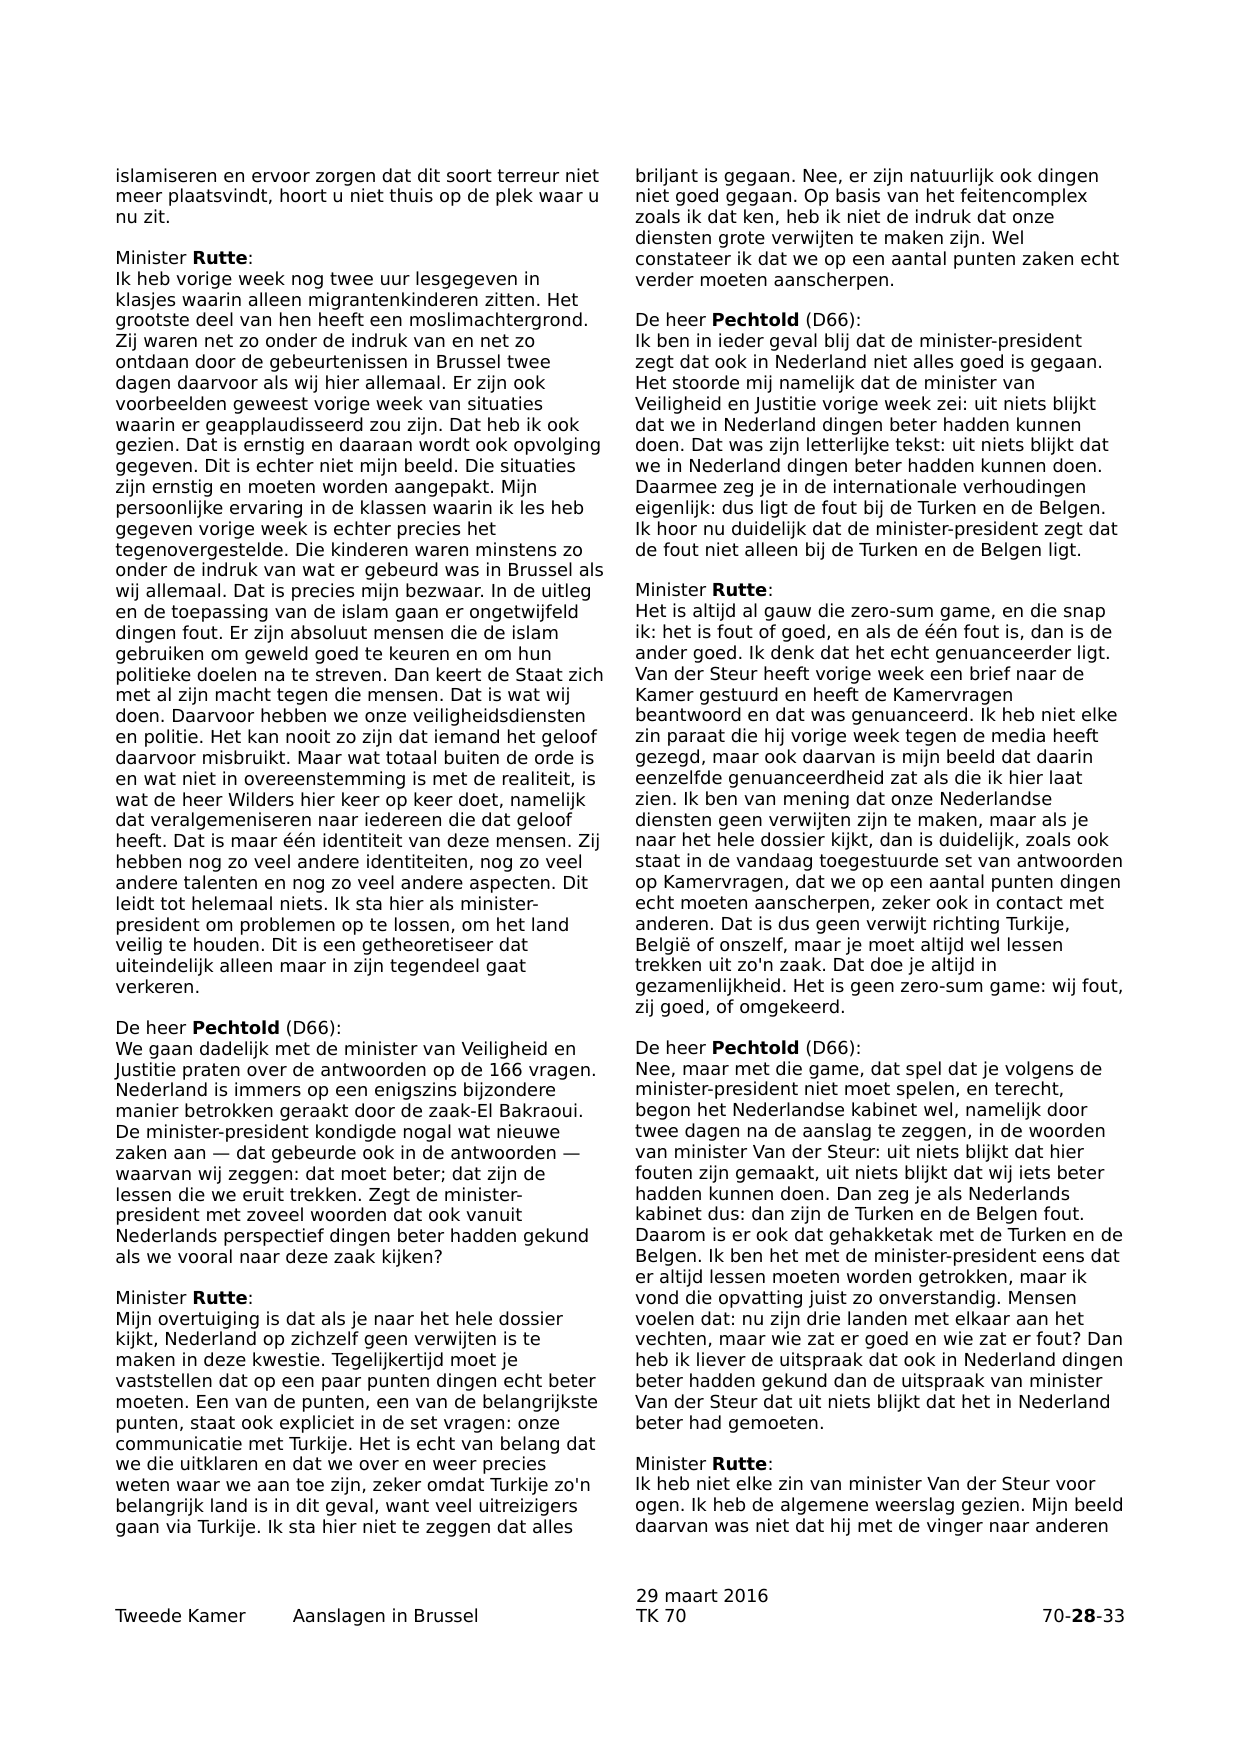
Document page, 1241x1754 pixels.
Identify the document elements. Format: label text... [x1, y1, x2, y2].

text Nee, maar met die game, dat spel dat je volgens de minister-president niet moet spelen, en terecht, begon het Nederlandse kabinet wel, namelijk door twee dagen na de aanslag te zeggen, in de woorden van minister Van der Steur: uit niets blijkt dat hier fouten zijn gemaakt, uit niets blijkt dat wij iets beter hadden kunnen doen. Dan zeg je als Nederlands kabinet dus: dan zijn de Turken en de Belgen fout. Daarom is er ook dat gehakketak met de Turken en de Belgen. Ik ben het met de minister-president eens dat er altijd lessen moeten worden getrokken, maar ik vond die opvatting juist zo onverstandig. Mensen voelen dat: nu zijn drie landen met elkaar aan het vechten, maar wie zat er goed en wie zat er fout? Dan heb ik liever de uitspraak dat ook in Nederland dingen beter hadden gekund dan de uitspraak van minister Van der Steur dat uit niets blijkt dat het in Nederland beter had gemoeten. [635, 1058, 1125, 1433]
text briljant is gegaan. Nee, er zijn natuurlijk ook dingen niet goed gegaan. Op basis van het feitencomplex zoals ik dat ken, heb ik niet de indruk dat onze diensten grote verwijten te maken zijn. Wel constateer ik dat we op een aantal punten zaken echt verder moeten aanscherpen. [635, 165, 1125, 290]
text Het is altijd al gauw die zero-sum game, en die snap ik: het is fout of goed, en als de één fout is, dan is de ander goed. Ik denk dat het echt genuanceerder ligt. Van der Steur heeft vorige week een brief naar de Kamer gestuurd en heeft de Kamervragen beantwoord en dat was genuanceerd. Ik heb niet elke zin paraat die hij vorige week tegen de media heeft gezegd, maar ook daarvan is mijn beeld dat daarin eenzelfde genuanceerdheid zat als die ik hier laat zien. Ik ben van mening dat onze Nederlandse diensten geen verwijten zijn te maken, maar als je naar het hele dossier kijkt, dan is duidelijk, zoals ook staat in de vandaag toegestuurde set van antwoorden op Kamervragen, dat we op een aantal punten dingen echt moeten aanscherpen, zeker ook in contact met anderen. Dat is dus geen verwijt richting Turkije, België of onszelf, maar je moet altijd wel lessen trekken uit zo'n zaak. Dat doe je altijd in gezamenlijkheid. Het is geen zero-sum game: wij fout, zij goed, of omgekeerd. [635, 601, 1125, 1018]
text We gaan dadelijk met de minister van Veiligheid en Justitie praten over de antwoorden op de 166 vragen. Nederland is immers op een enigszins bijzondere manier betrokken geraakt door de zaak-El Bakraoui. De minister-president kondigde nogal wat nieuwe zaken aan — dat gebeurde ook in de antwoorden — waarvan wij zeggen: dat moet beter; dat zijn de lessen die we eruit trekken. Zegt de minister-president met zoveel woorden dat ook vanuit Nederlands perspectief dingen beter hadden gekund als we vooral naar deze zaak kijken? [115, 1038, 605, 1268]
text Ik ben in ieder geval blij dat de minister-president zegt dat ook in Nederland niet alles goed is gegaan. Het stoorde mij namelijk dat de minister van Veiligheid en Justitie vorige week zei: uit niets blijkt dat we in Nederland dingen beter hadden kunnen doen. Dat was zijn letterlijke tekst: uit niets blijkt dat we in Nederland dingen beter hadden kunnen doen. Daarmee zeg je in de internationale verhoudingen eigenlijk: dus ligt de fout bij de Turken en de Belgen. Ik hoor nu duidelijk dat de minister-president zegt dat de fout niet alleen bij de Turken en de Belgen ligt. [635, 331, 1125, 560]
text De heer Pechtold (D66): [635, 310, 1125, 331]
text Minister Rutte: [635, 1453, 1125, 1474]
text Mijn overtuiging is dat als je naar het hele dossier kijkt, Nederland op zichzelf geen verwijten is te maken in deze kwestie. Tegelijkertijd moet je vaststellen dat op een paar punten dingen echt beter moeten. Een van de punten, een van de belangrijkste punten, staat ook expliciet in de set vragen: onze communicatie met Turkije. Het is echt van belang dat we die uitklaren en dat we over en weer precies weten waar we aan toe zijn, zeker omdat Turkije zo'n belangrijk land is in dit geval, want veel uitreizigers gaan via Turkije. Ik sta hier niet te zeggen dat alles [115, 1308, 605, 1537]
text Ik heb vorige week nog twee uur lesgegeven in klasjes waarin alleen migrantenkinderen zitten. Het grootste deel van hen heeft een moslimachtergrond. Zij waren net zo onder de indruk van en net zo ontdaan door de gebeurtenissen in Brussel twee dagen daarvoor als wij hier allemaal. Er zijn ook voorbeelden geweest vorige week van situaties waarin er geapplaudisseerd zou zijn. Dat heb ik ook gezien. Dat is ernstig en daaraan wordt ook opvolging gegeven. Dit is echter niet mijn beeld. Die situaties zijn ernstig en moeten worden aangepakt. Mijn persoonlijke ervaring in de klassen waarin ik les heb gegeven vorige week is echter precies het tegenovergestelde. Die kinderen waren minstens zo onder de indruk van wat er gebeurd was in Brussel als wij allemaal. Dat is precies mijn bezwaar. In de uitleg en de toepassing van de islam gaan er ongetwijfeld dingen fout. Er zijn absoluut mensen die de islam gebruiken om geweld goed te keuren en om hun politieke doelen na te streven. Dan keert de Staat zich met al zijn macht tegen die mensen. Dat is wat wij doen. Daarvoor hebben we onze veiligheidsdiensten en politie. Het kan nooit zo zijn dat iemand het geloof daarvoor misbruikt. Maar wat totaal buiten de orde is en wat niet in overeenstemming is met de realiteit, is wat de heer Wilders hier keer op keer doet, namelijk dat veralgemeniseren naar iedereen die dat geloof heeft. Dat is maar één identiteit van deze mensen. Zij hebben nog zo veel andere identiteiten, nog zo veel andere talenten en nog zo veel andere aspecten. Dit leidt tot helemaal niets. Ik sta hier als minister-president om problemen op te lossen, om het land veilig te houden. Dit is een getheoretiseer dat uiteindelijk alleen maar in zijn tegendeel gaat verkeren. [115, 268, 605, 998]
text De heer Pechtold (D66): [115, 1018, 605, 1038]
text Ik heb niet elke zin van minister Van der Steur voor ogen. Ik heb de algemene weerslag gezien. Mijn beeld daarvan was niet dat hij met de vinger naar anderen [635, 1474, 1125, 1537]
text De heer Pechtold (D66): [635, 1038, 1125, 1058]
text Minister Rutte: [115, 1288, 605, 1308]
text Minister Rutte: [635, 580, 1125, 601]
text Minister Rutte: [115, 248, 605, 268]
text islamiseren en ervoor zorgen dat dit soort terreur niet meer plaatsvindt, hoort u niet thuis op de plek waar u nu zit. [115, 165, 605, 228]
